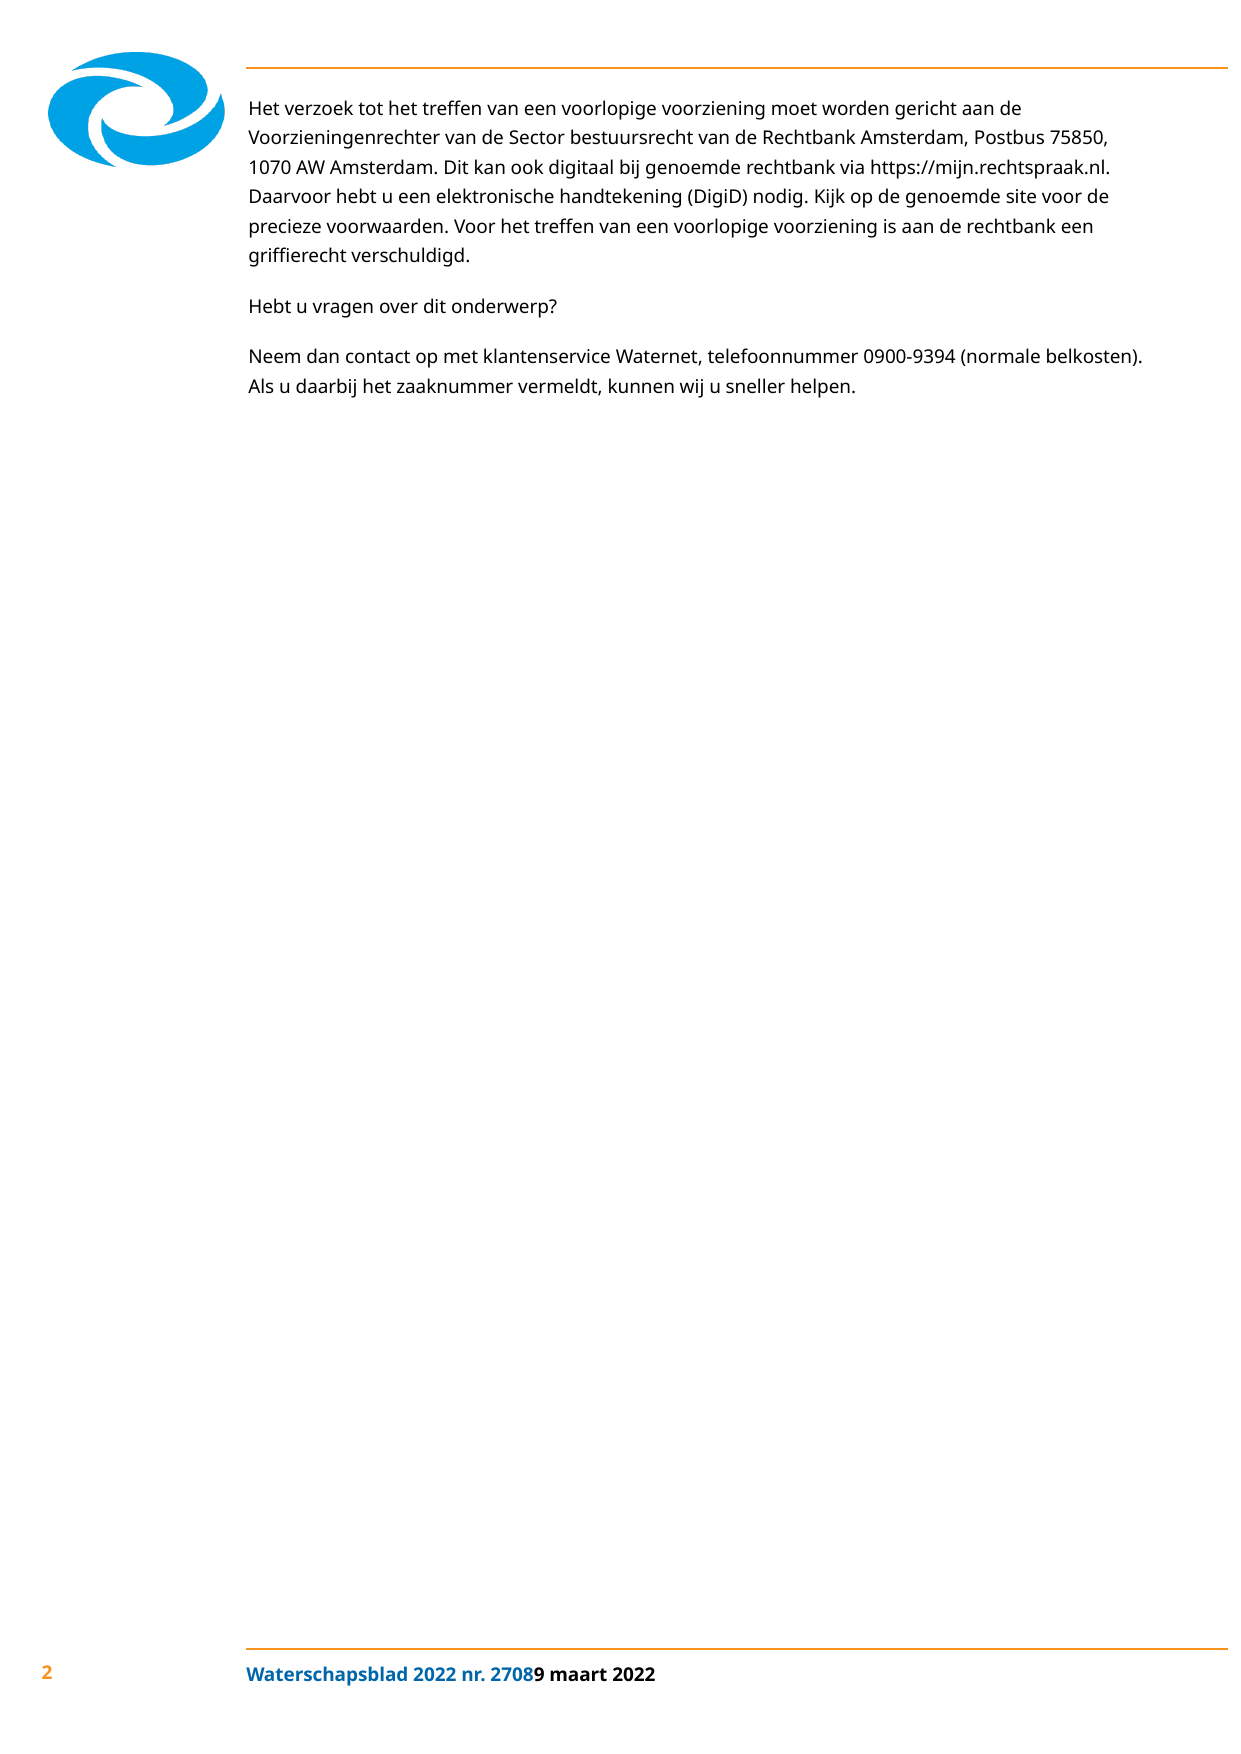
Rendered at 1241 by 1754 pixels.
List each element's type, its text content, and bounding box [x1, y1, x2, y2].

picture [41, 47, 231, 172]
text Hebt u vragen over dit onderwerp? [248, 293, 1152, 319]
text Neem dan contact op met klantenservice Waternet, telefoonnummer 0900-9394 (normale belkosten). Als u daarbij het zaaknummer vermeldt, kunnen wij u sneller helpen. [248, 343, 1152, 399]
text Het verzoek tot het treffen van een voorlopige voorziening moet worden gericht aan de Voorzieningenrechter van de Sector bestuursrecht van de Rechtbank Amsterdam, Postbus 75850, 1070 AW Amsterdam. Dit kan ook digitaal bij genoemde rechtbank via https://mijn.rechtspraak.nl. Daarvoor hebt u een elektronische handtekening (DigiD) nodig. Kijk op de genoemde site voor de precieze voorwaarden. Voor het treffen van een voorlopige voorziening is aan de rechtbank een griffierecht verschuldigd. [248, 95, 1152, 268]
